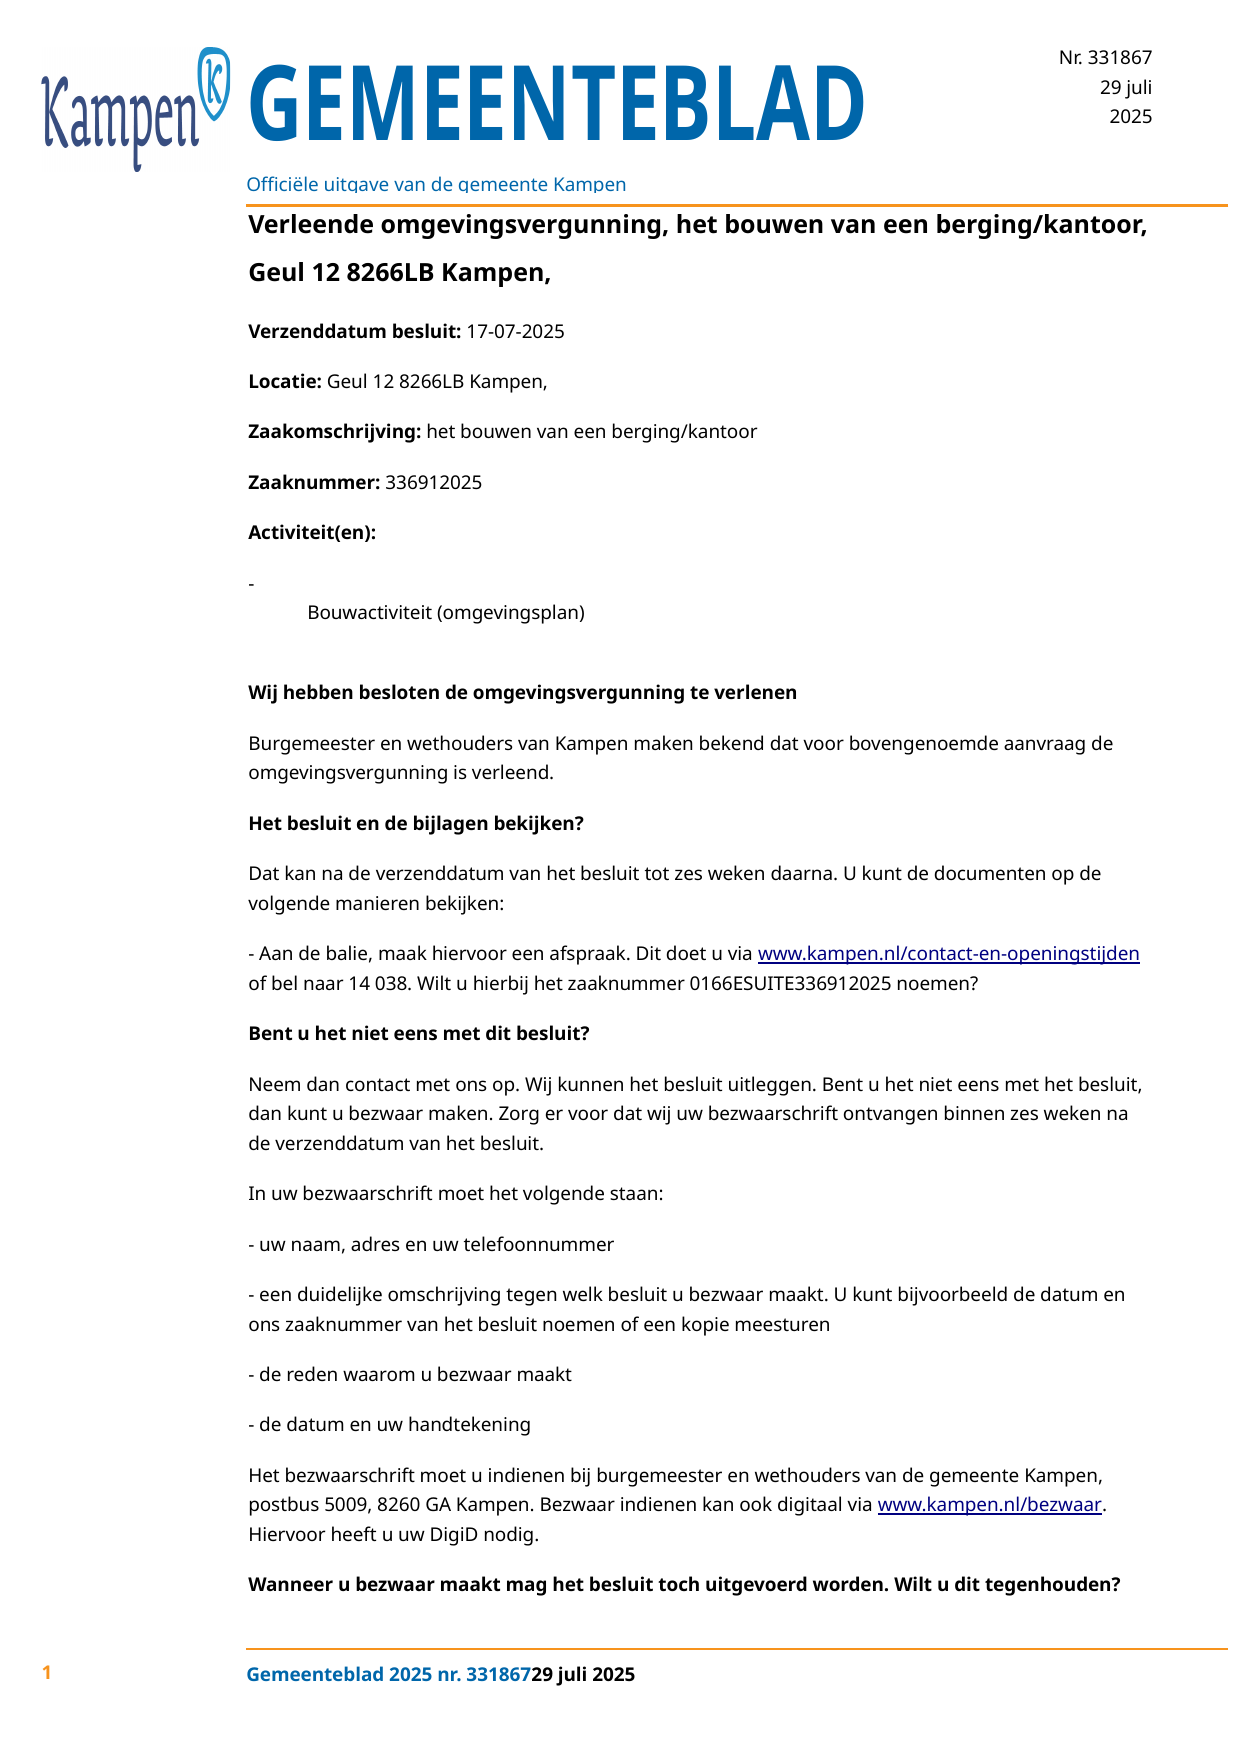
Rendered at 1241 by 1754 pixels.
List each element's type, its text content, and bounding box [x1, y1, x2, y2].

text Zaakomschrijving: het bouwen van een berging/kantoor [248, 419, 1152, 444]
text Wanneer u bezwaar maakt mag het besluit toch uitgevoerd worden. Wilt u dit tegenhouden? [248, 1572, 1152, 1597]
text - de datum en uw handtekening [248, 1412, 1152, 1437]
text Wij hebben besloten de omgevingsvergunning te verlenen [248, 679, 1152, 705]
text Verzenddatum besluit: 17-07-2025 [248, 318, 1152, 344]
text - uw naam, adres en uw telefoonnummer [248, 1231, 1152, 1257]
text Dat kan na de verzenddatum van het besluit tot zes weken daarna. U kunt de documenten op de volgende manieren bekijken: [248, 860, 1152, 916]
text In uw bezwaarschrift moet het volgende staan: [248, 1180, 1152, 1206]
text Neem dan contact met ons op. Wij kunnen het besluit uitleggen. Bent u het niet eens met het besluit, dan kunt u bezwaar maken. Zorg er voor dat wij uw bezwaarschrift ontvangen binnen zes weken na de verzenddatum van het besluit. [248, 1071, 1152, 1156]
text - een duidelijke omschrijving tegen welk besluit u bezwaar maakt. U kunt bijvoorbeeld de datum en ons zaaknummer van het besluit noemen of een kopie meesturen [248, 1281, 1152, 1337]
text Zaaknummer: 336912025 [248, 469, 1152, 495]
text - de reden waarom u bezwaar maakt [248, 1361, 1152, 1387]
text Bent u het niet eens met dit besluit? [248, 1020, 1152, 1046]
picture [41, 47, 231, 172]
text Verleende omgevingsvergunning, het bouwen van een berging/kantoor, Geul 12 8266LB Kampen, [248, 207, 1152, 288]
text Het bezwaarschrift moet u indienen bij burgemeester en wethouders van de gemeente Kampen, postbus 5009, 8260 GA Kampen. Bezwaar indienen kan ook digitaal via www.kampen.nl/bezwaar. Hiervoor heeft u uw DigiD nodig. [248, 1462, 1152, 1547]
text Burgemeester en wethouders van Kampen maken bekend dat voor bovengenoemde aanvraag de omgevingsvergunning is verleend. [248, 730, 1152, 785]
text Activiteit(en): [248, 519, 1152, 545]
text Locatie: Geul 12 8266LB Kampen, [248, 368, 1152, 394]
list Bouwactiviteit (omgevingsplan) [248, 599, 1152, 625]
text - Aan de balie, maak hiervoor een afspraak. Dit doet u via www.kampen.nl/contact-en-openingstijden of bel naar 14 038. Wilt u hierbij het zaaknummer 0166ESUITE336912025 noemen? [248, 940, 1152, 996]
text Het besluit en de bijlagen bekijken? [248, 810, 1152, 836]
